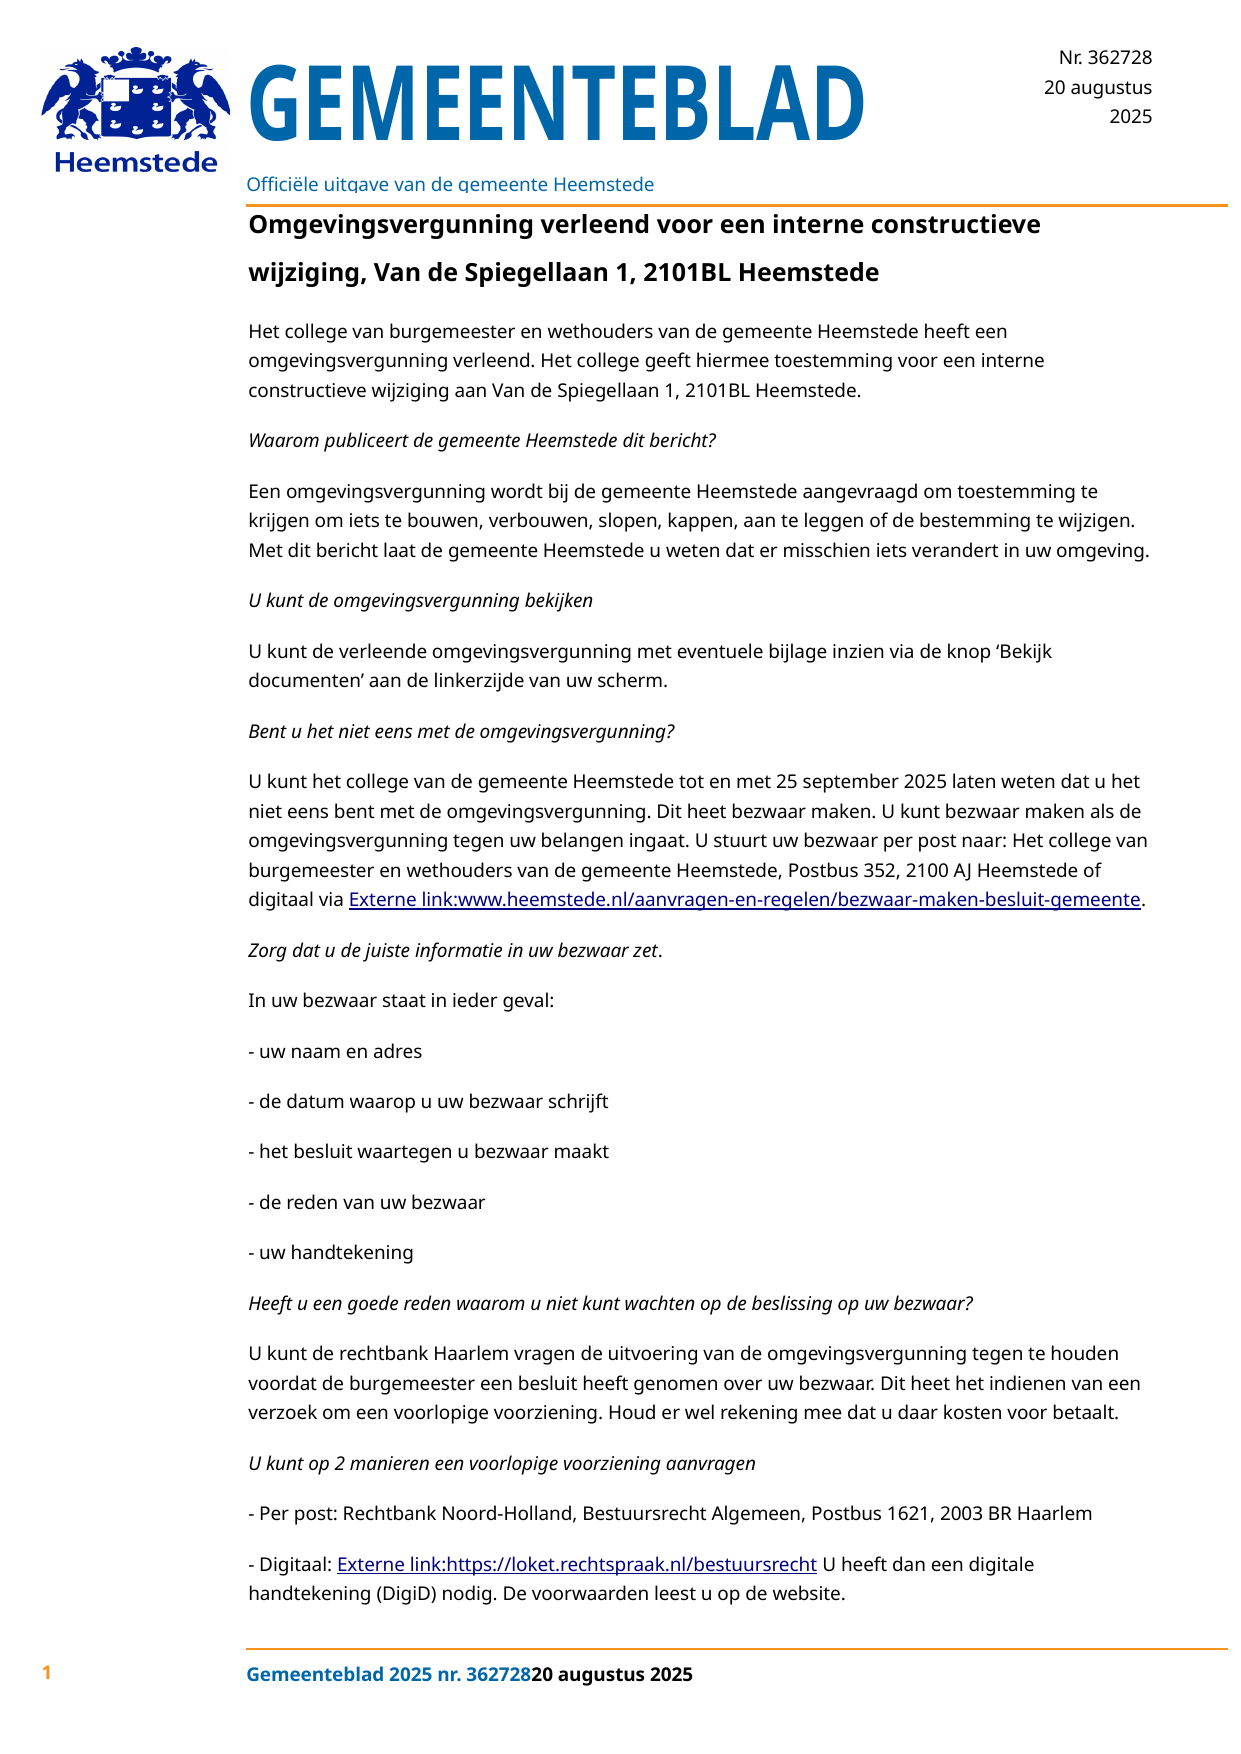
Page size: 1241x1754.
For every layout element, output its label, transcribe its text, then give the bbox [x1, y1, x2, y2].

text Het college van burgemeester en wethouders van de gemeente Heemstede heeft een omgevingsvergunning verleend. Het college geeft hiermee toestemming voor een interne constructieve wijziging aan Van de Spiegellaan 1, 2101BL Heemstede. [248, 318, 1152, 403]
text U kunt de omgevingsvergunning bekijken [248, 587, 1152, 613]
text - de datum waarop u uw bezwaar schrijft [248, 1088, 1152, 1114]
text Bent u het niet eens met de omgevingsvergunning? [248, 718, 1152, 744]
picture [41, 47, 231, 172]
text - uw handtekening [248, 1239, 1152, 1265]
text Een omgevingsvergunning wordt bij de gemeente Heemstede aangevraagd om toestemming te krijgen om iets te bouwen, verbouwen, slopen, kappen, aan te leggen of de bestemming te wijzigen. Met dit bericht laat de gemeente Heemstede u weten dat er misschien iets verandert in uw omgeving. [248, 478, 1152, 563]
text - uw naam en adres [248, 1038, 1152, 1064]
text U kunt de rechtbank Haarlem vragen de uitvoering van de omgevingsvergunning tegen te houden voordat de burgemeester een besluit heeft genomen over uw bezwaar. Dit heet het indienen van een verzoek om een voorlopige voorziening. Houd er wel rekening mee dat u daar kosten voor betaalt. [248, 1340, 1152, 1425]
text U kunt op 2 manieren een voorlopige voorziening aanvragen [248, 1450, 1152, 1476]
text Waarom publiceert de gemeente Heemstede dit bericht? [248, 427, 1152, 453]
text - de reden van uw bezwaar [248, 1189, 1152, 1215]
text U kunt de verleende omgevingsvergunning met eventuele bijlage inzien via de knop ‘Bekijk documenten’ aan de linkerzijde van uw scherm. [248, 638, 1152, 693]
text - het besluit waartegen u bezwaar maakt [248, 1139, 1152, 1164]
text Omgevingsvergunning verleend voor een interne constructieve wijziging, Van de Spiegellaan 1, 2101BL Heemstede [248, 207, 1152, 288]
text U kunt het college van de gemeente Heemstede tot en met 25 september 2025 laten weten dat u het niet eens bent met de omgevingsvergunning. Dit heet bezwaar maken. U kunt bezwaar maken als de omgevingsvergunning tegen uw belangen ingaat. U stuurt uw bezwaar per post naar: Het college van burgemeester en wethouders van de gemeente Heemstede, Postbus 352, 2100 AJ Heemstede of digitaal via Externe link:www.heemstede.nl/aanvragen-en-regelen/bezwaar-maken-besluit-gemeente. [248, 768, 1152, 912]
text - Digitaal: Externe link:https://loket.rechtspraak.nl/bestuursrecht U heeft dan een digitale handtekening (DigiD) nodig. De voorwaarden leest u op de website. [248, 1551, 1152, 1606]
text Zorg dat u de juiste informatie in uw bezwaar zet. [248, 937, 1152, 963]
text In uw bezwaar staat in ieder geval: [248, 987, 1152, 1013]
text Heeft u een goede reden waarom u niet kunt wachten op de beslissing op uw bezwaar? [248, 1290, 1152, 1316]
text - Per post: Rechtbank Noord-Holland, Bestuursrecht Algemeen, Postbus 1621, 2003 BR Haarlem [248, 1500, 1152, 1526]
